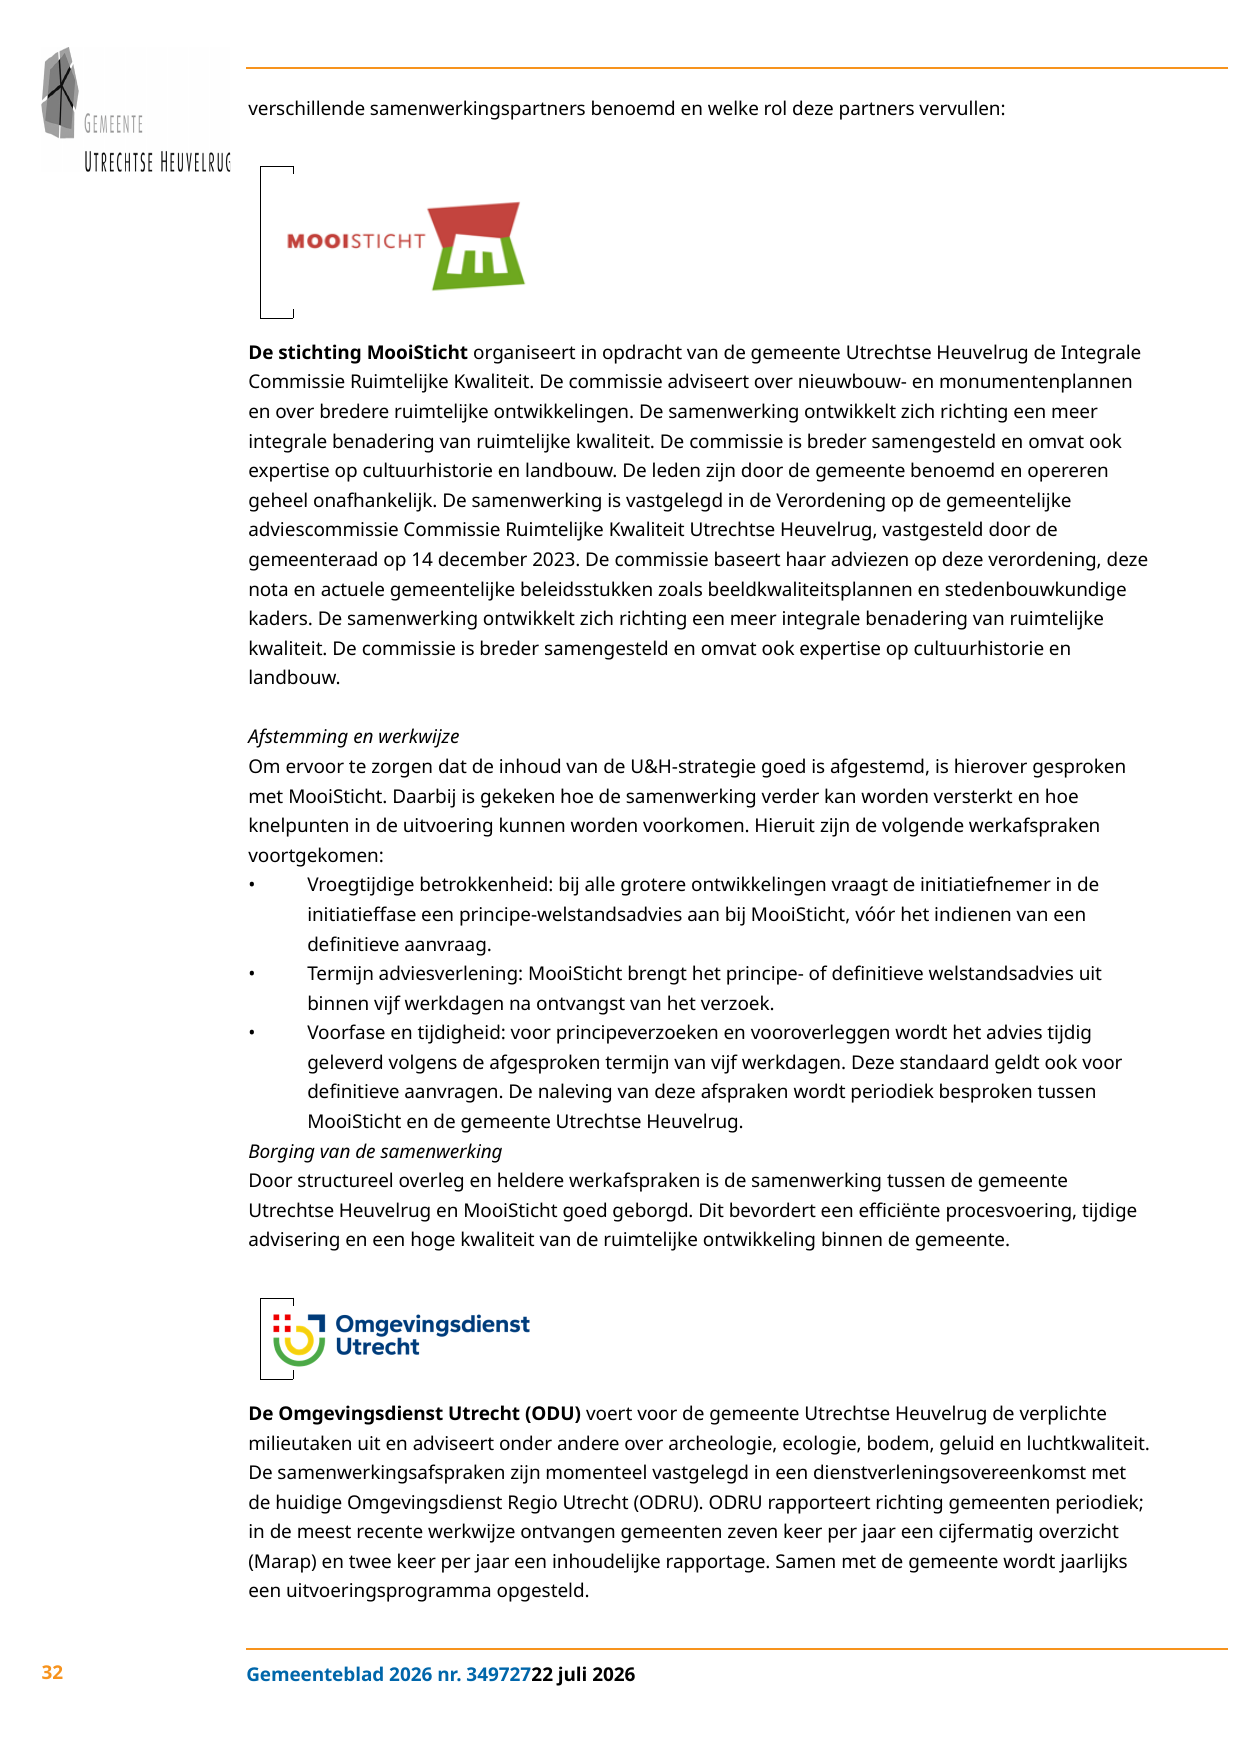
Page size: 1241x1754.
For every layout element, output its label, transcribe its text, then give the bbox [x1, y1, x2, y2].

text verschillende samenwerkingspartners benoemd en welke rol deze partners vervullen: [248, 95, 1152, 121]
text Borging van de samenwerking [248, 1138, 1152, 1164]
picture [41, 47, 231, 172]
list Voorfase en tijdigheid: voor principeverzoeken en vooroverleggen wordt het advies tijdig geleverd volgens de afgesproken termijn van vijf werkdagen. Deze standaard geldt ook voor definitieve aanvragen. De naleving van deze afspraken wordt periodiek besproken tussen MooiSticht en de gemeente Utrechtse Heuvelrug. [248, 1019, 1152, 1134]
text De stichting MooiSticht organiseert in opdracht van de gemeente Utrechtse Heuvelrug de Integrale Commissie Ruimtelijke Kwaliteit. De commissie adviseert over nieuwbouw- en monumentenplannen en over bredere ruimtelijke ontwikkelingen. De samenwerking ontwikkelt zich richting een meer integrale benadering van ruimtelijke kwaliteit. De commissie is breder samengesteld en omvat ook expertise op cultuurhistorie en landbouw. De leden zijn door de gemeente benoemd en opereren geheel onafhankelijk. De samenwerking is vastgelegd in de Verordening op de gemeentelijke adviescommissie Commissie Ruimtelijke Kwaliteit Utrechtse Heuvelrug, vastgesteld door de gemeenteraad op 14 december 2023. De commissie baseert haar adviezen op deze verordening, deze nota en actuele gemeentelijke beleidsstukken zoals beeldkwaliteitsplannen en stedenbouwkundige kaders. De samenwerking ontwikkelt zich richting een meer integrale benadering van ruimtelijke kwaliteit. De commissie is breder samengesteld en omvat ook expertise op cultuurhistorie en landbouw. [248, 339, 1152, 690]
text Afstemming en werkwijze [248, 724, 1152, 749]
list Termijn adviesverlening: MooiSticht brengt het principe- of definitieve welstandsadvies uit binnen vijf werkdagen na ontvangst van het verzoek. [248, 960, 1152, 1016]
list Vroegtijdige betrokkenheid: bij alle grotere ontwikkelingen vraagt de initiatiefnemer in de initiatieffase een principe-welstandsadvies aan bij MooiSticht, vóór het indienen van een definitieve aanvraag. [248, 872, 1152, 957]
text Om ervoor te zorgen dat de inhoud van de U&H-strategie goed is afgestemd, is hierover gesproken met MooiSticht. Daarbij is gekeken hoe de samenwerking verder kan worden versterkt en hoe knelpunten in de uitvoering kunnen worden voorkomen. Hieruit zijn de volgende werkafspraken voortgekomen: [248, 753, 1152, 868]
text De Omgevingsdienst Utrecht (ODU) voert voor de gemeente Utrechtse Heuvelrug de verplichte milieutaken uit en adviseert onder andere over archeologie, ecologie, bodem, geluid en luchtkwaliteit. De samenwerkingsafspraken zijn momenteel vastgelegd in een dienstverleningsovereenkomst met de huidige Omgevingsdienst Regio Utrecht (ODRU). ODRU rapporteert richting gemeenten periodiek; in de meest recente werkwijze ontvangen gemeenten zeven keer per jaar een cijfermatig overzicht (Marap) en twee keer per jaar een inhoudelijke rapportage. Samen met de gemeente wordt jaarlijks een uitvoeringsprogramma opgesteld. [248, 1400, 1152, 1603]
text Door structureel overleg en heldere werkafspraken is de samenwerking tussen de gemeente Utrechtse Heuvelrug en MooiSticht goed geborgd. Dit bevordert een efficiënte procesvoering, tijdige advisering en een hoge kwaliteit van de ruimtelijke ontwikkeling binnen de gemeente. [248, 1167, 1152, 1252]
picture [268, 174, 535, 309]
picture [268, 1306, 535, 1370]
